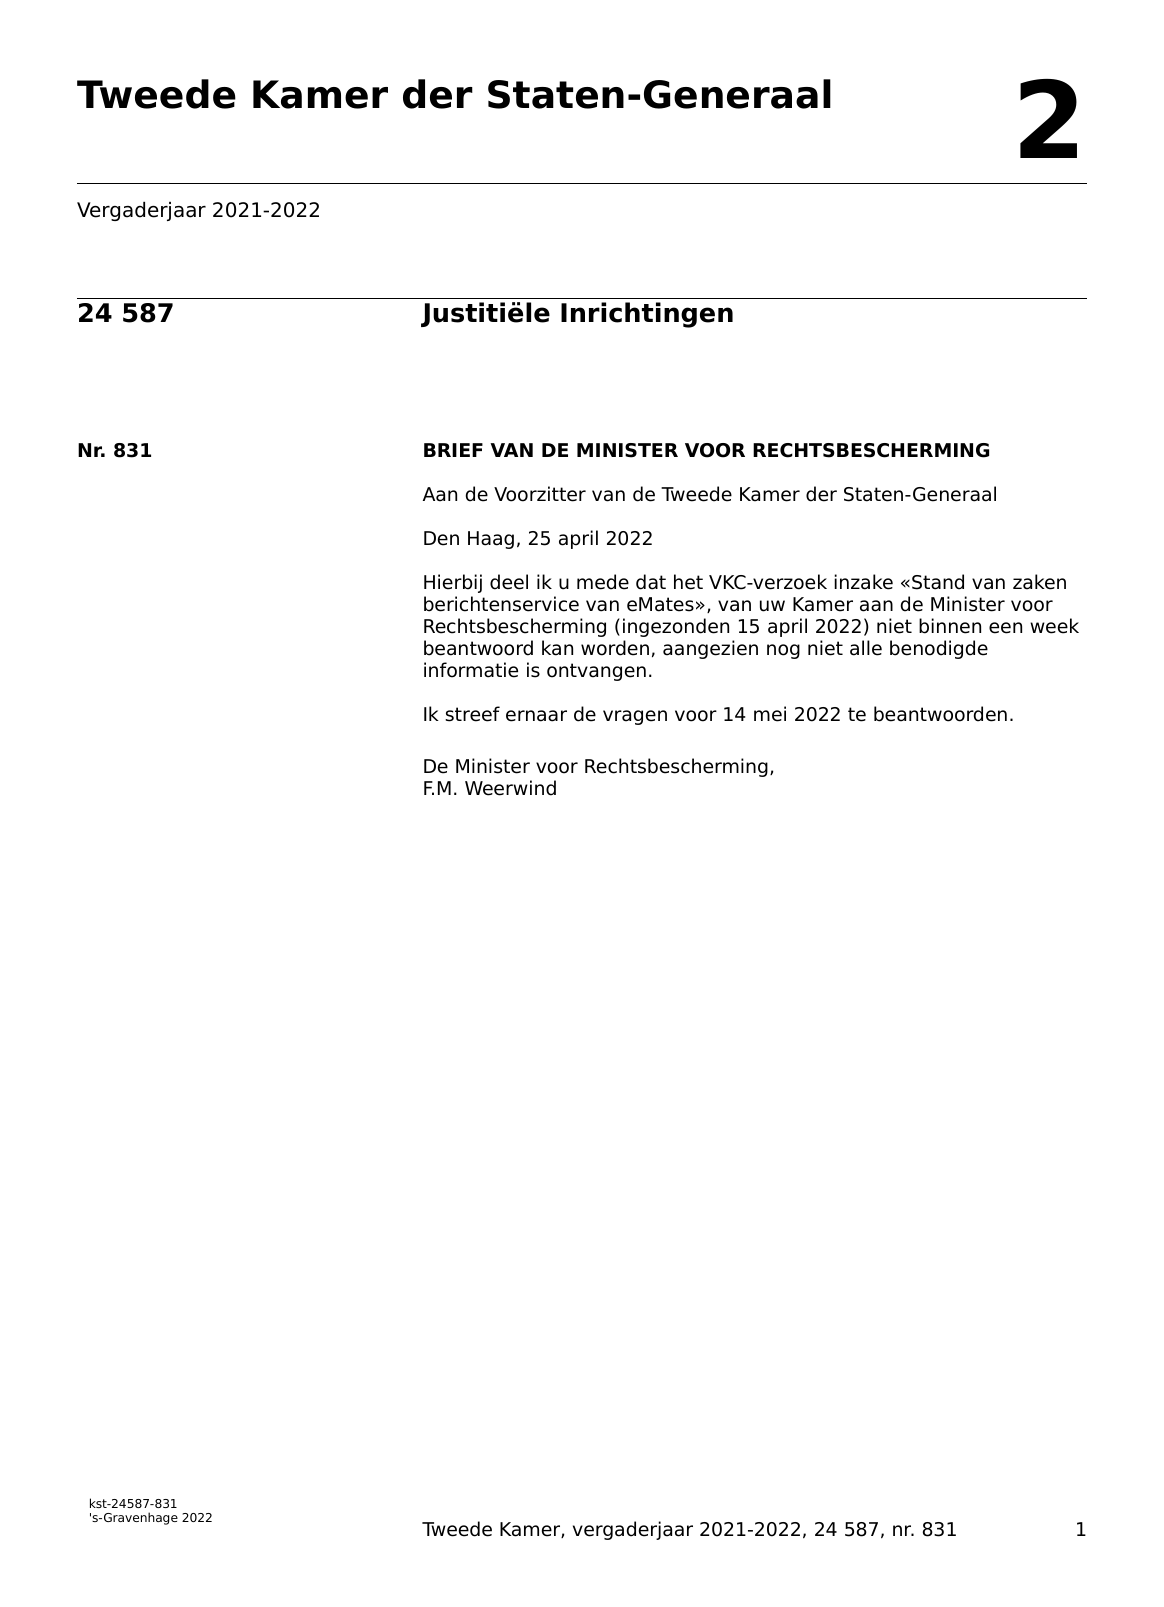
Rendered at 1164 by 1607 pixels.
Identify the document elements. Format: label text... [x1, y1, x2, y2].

table_cell Vergaderjaar 2021-2022 [77, 184, 1087, 298]
text De Minister voor Rechtsbescherming, F.M. Weerwind [422, 756, 1087, 800]
text Aan de Voorzitter van de Tweede Kamer der Staten-Generaal [422, 484, 1087, 506]
subtitle 24 587 Justitiële Inrichtingen [77, 299, 1087, 329]
subtitle Nr. 831 BRIEF VAN DE MINISTER VOOR RECHTSBESCHERMING [77, 440, 1087, 462]
text Ik streef ernaar de vragen voor 14 mei 2022 te beantwoorden. [422, 704, 1087, 726]
table_header 2 [886, 59, 1087, 183]
text kst-24587-831 [88, 1497, 323, 1511]
text Hierbij deel ik u mede dat het VKC-verzoek inzake «Stand van zaken berichtenservice van eMates», van uw Kamer aan de Minister voor Rechtsbescherming (ingezonden 15 april 2022) niet binnen een week beantwoord kan worden, aangezien nog niet alle benodigde informatie is ontvangen. [422, 572, 1087, 682]
table_header Tweede Kamer der Staten-Generaal [77, 59, 886, 183]
text 's-Gravenhage 2022 [88, 1511, 323, 1525]
text Den Haag, 25 april 2022 [422, 528, 1087, 550]
